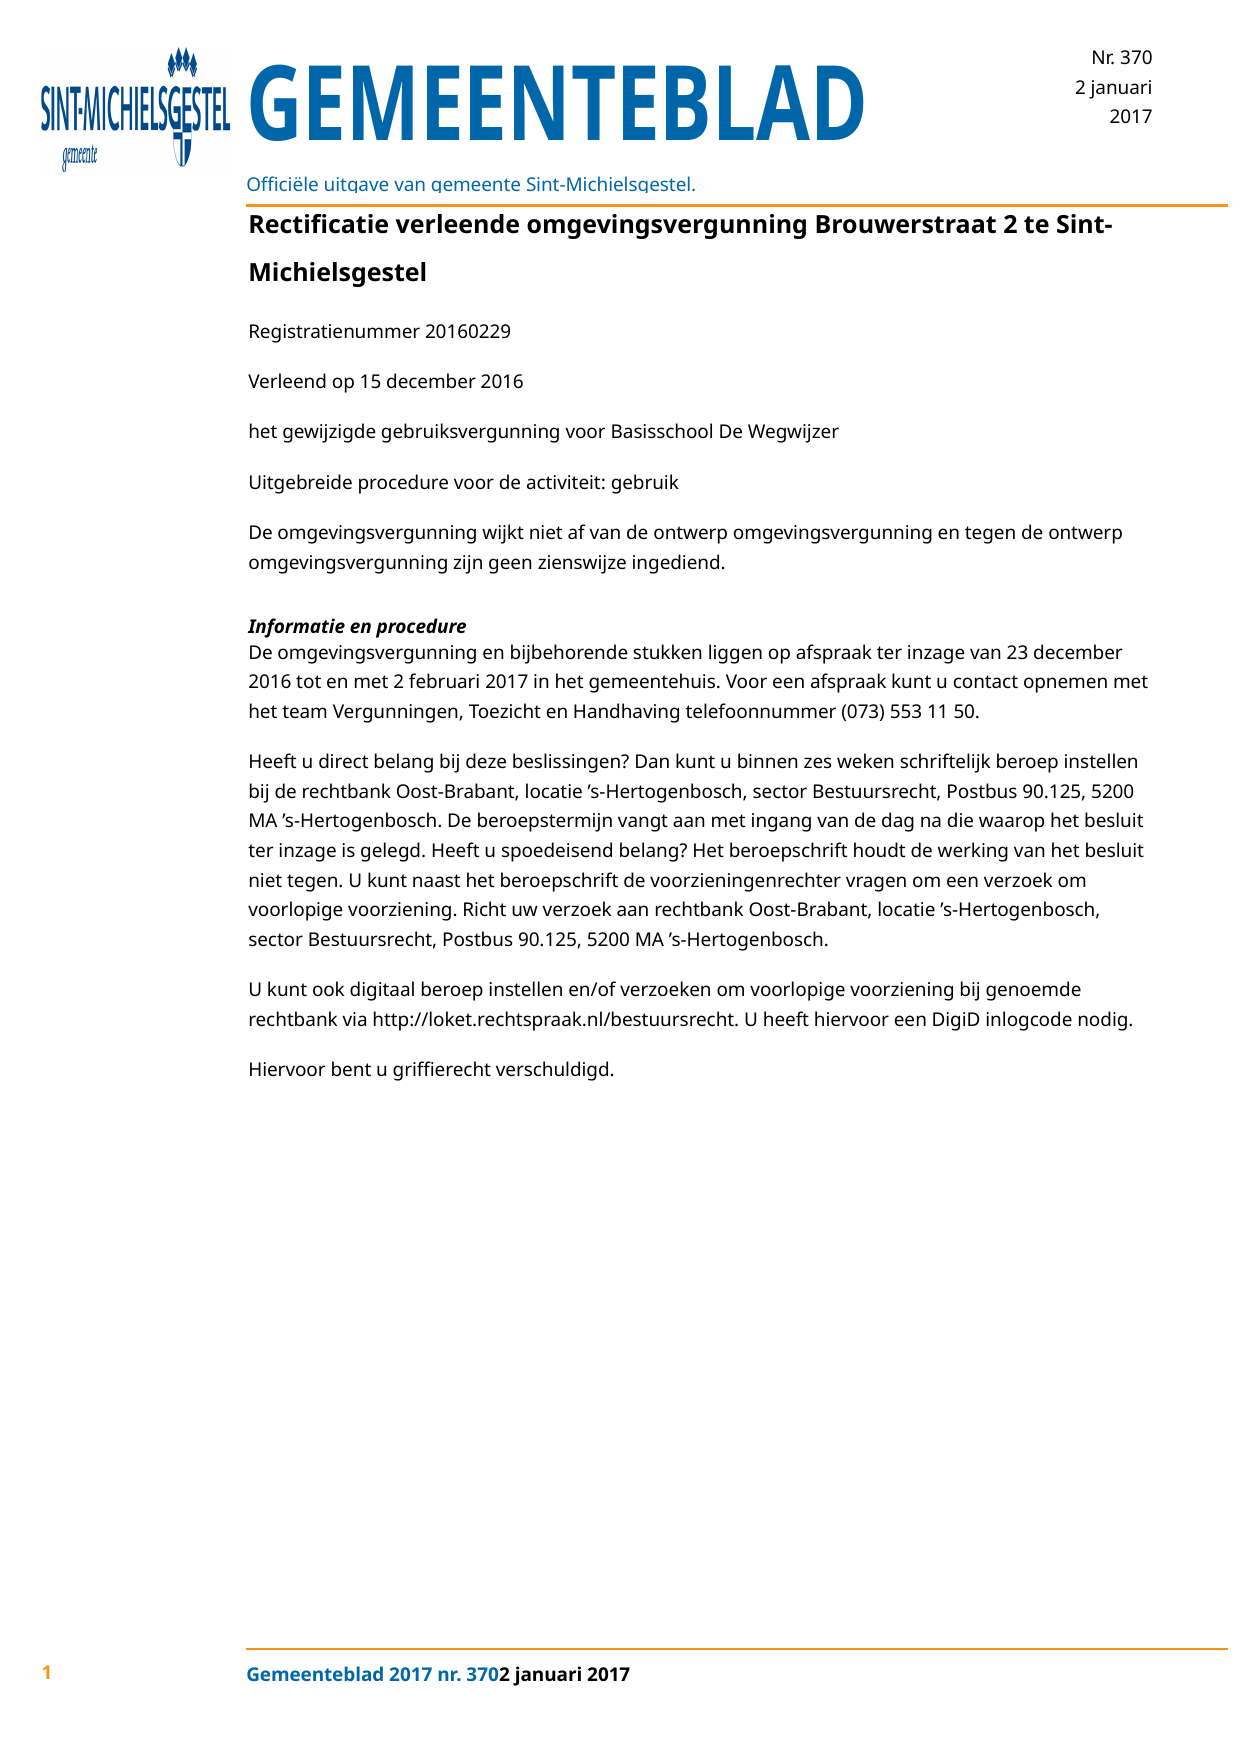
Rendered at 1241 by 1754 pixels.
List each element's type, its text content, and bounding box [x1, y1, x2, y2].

text Uitgebreide procedure voor de activiteit: gebruik [248, 469, 1152, 495]
text Heeft u direct belang bij deze beslissingen? Dan kunt u binnen zes weken schriftelijk beroep instellen bij de rechtbank Oost-Brabant, locatie ’s-Hertogenbosch, sector Bestuursrecht, Postbus 90.125, 5200 MA ’s-Hertogenbosch. De beroepstermijn vangt aan met ingang van de dag na die waarop het besluit ter inzage is gelegd. Heeft u spoedeisend belang? Het beroepschrift houdt de werking van het besluit niet tegen. U kunt naast het beroepschrift de voorzieningenrechter vragen om een verzoek om voorlopige voorziening. Richt uw verzoek aan rechtbank Oost-Brabant, locatie ’s-Hertogenbosch, sector Bestuursrecht, Postbus 90.125, 5200 MA ’s-Hertogenbosch. [248, 748, 1152, 952]
text U kunt ook digitaal beroep instellen en/of verzoeken om voorlopige voorziening bij genoemde rechtbank via http://loket.rechtspraak.nl/bestuursrecht. U heeft hiervoor een DigiD inlogcode nodig. [248, 976, 1152, 1032]
text het gewijzigde gebruiksvergunning voor Basisschool De Wegwijzer [248, 419, 1152, 444]
text De omgevingsvergunning en bijbehorende stukken liggen op afspraak ter inzage van 23 december 2016 tot en met 2 februari 2017 in het gemeentehuis. Voor een afspraak kunt u contact opnemen met het team Vergunningen, Toezicht en Handhaving telefoonnummer (073) 553 11 50. [248, 639, 1152, 724]
text Hiervoor bent u griffierecht verschuldigd. [248, 1056, 1152, 1082]
text Rectificatie verleende omgevingsvergunning Brouwerstraat 2 te Sint-Michielsgestel [248, 207, 1152, 288]
text Informatie en procedure [248, 613, 1152, 639]
picture [41, 47, 231, 172]
text Verleend op 15 december 2016 [248, 368, 1152, 394]
text De omgevingsvergunning wijkt niet af van de ontwerp omgevingsvergunning en tegen de ontwerp omgevingsvergunning zijn geen zienswijze ingediend. [248, 519, 1152, 575]
text Registratienummer 20160229 [248, 318, 1152, 344]
